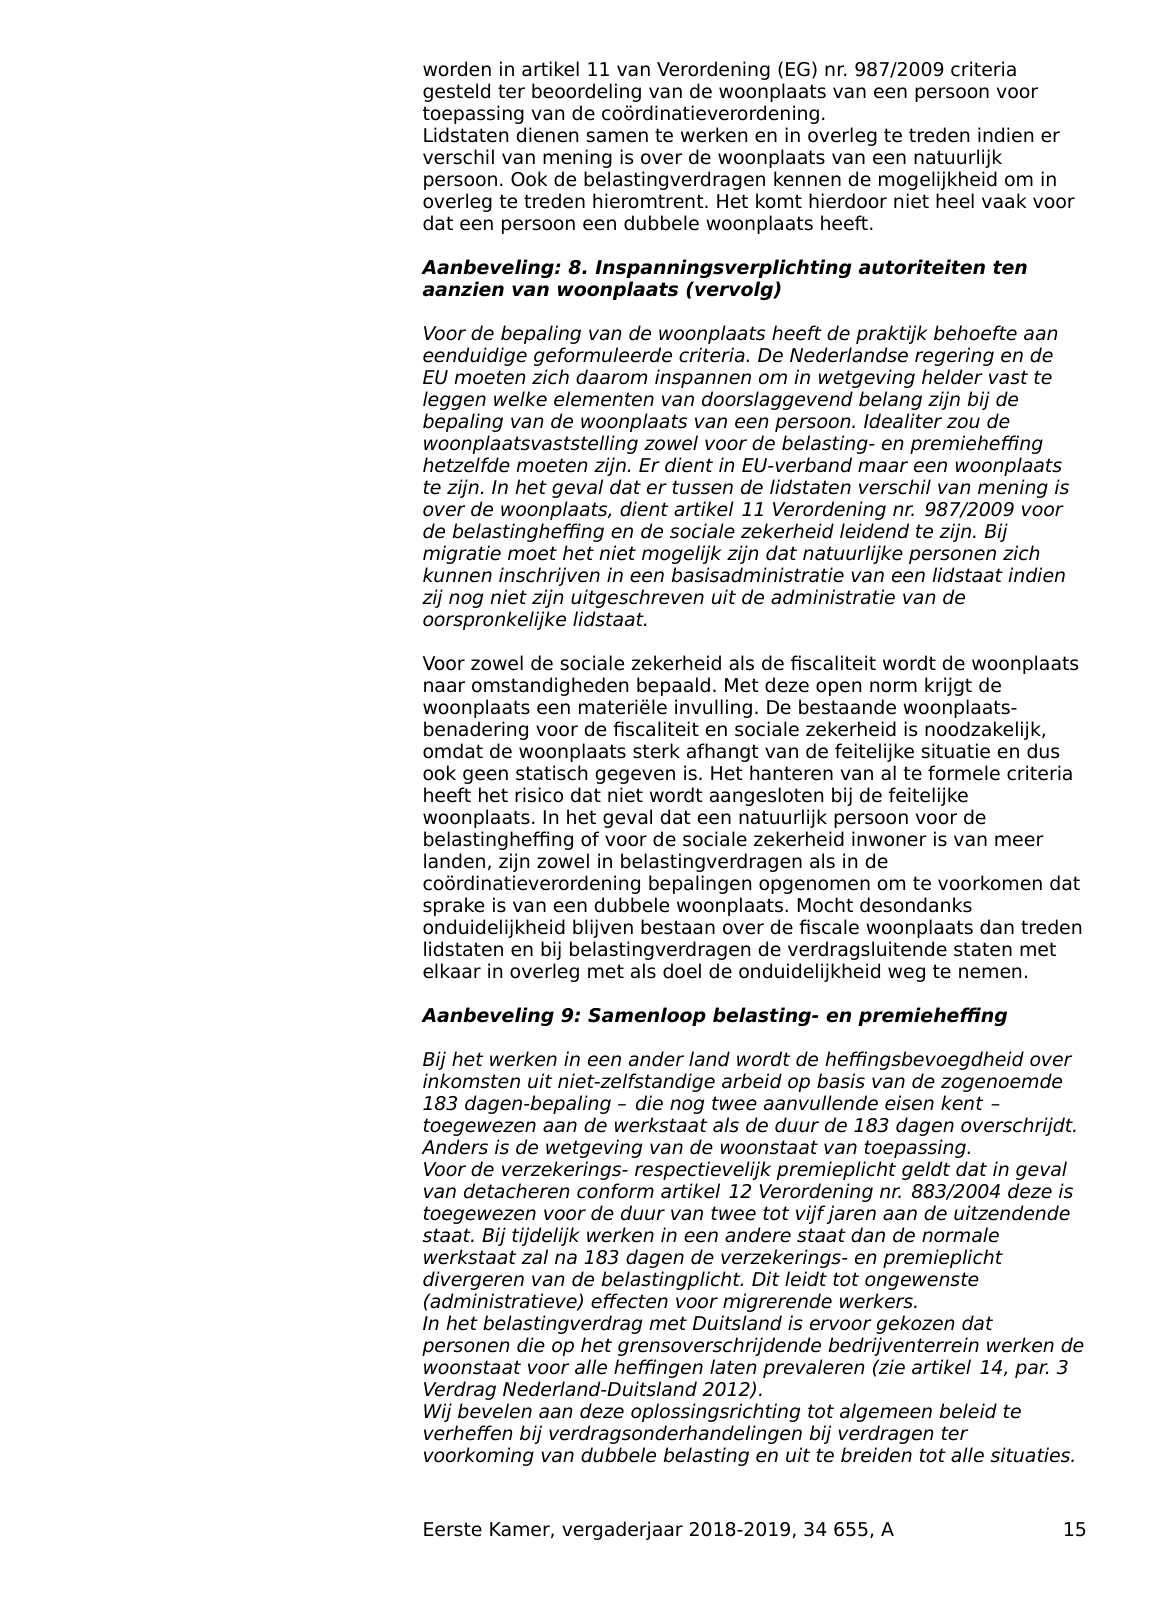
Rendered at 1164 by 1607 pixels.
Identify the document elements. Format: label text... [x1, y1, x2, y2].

text worden in artikel 11 van Verordening (EG) nr. 987/2009 criteria gesteld ter beoordeling van de woonplaats van een persoon voor toepassing van de coördinatieverordening. [422, 59, 1087, 125]
text Lidstaten dienen samen te werken en in overleg te treden indien er verschil van mening is over de woonplaats van een natuurlijk persoon. Ook de belastingverdragen kennen de mogelijkheid om in overleg te treden hieromtrent. Het komt hierdoor niet heel vaak voor dat een persoon een dubbele woonplaats heeft. [422, 125, 1087, 235]
text Voor zowel de sociale zekerheid als de fiscaliteit wordt de woonplaats naar omstandigheden bepaald. Met deze open norm krijgt de woonplaats een materiële invulling. De bestaande woonplaats-benadering voor de fiscaliteit en sociale zekerheid is noodzakelijk, omdat de woonplaats sterk afhangt van de feitelijke situatie en dus ook geen statisch gegeven is. Het hanteren van al te formele criteria heeft het risico dat niet wordt aangesloten bij de feitelijke woonplaats. In het geval dat een natuurlijk persoon voor de belastingheffing of voor de sociale zekerheid inwoner is van meer landen, zijn zowel in belastingverdragen als in de coördinatieverordening bepalingen opgenomen om te voorkomen dat sprake is van een dubbele woonplaats. Mocht desondanks onduidelijkheid blijven bestaan over de fiscale woonplaats dan treden lidstaten en bij belastingverdragen de verdragsluitende staten met elkaar in overleg met als doel de onduidelijkheid weg te nemen. [422, 653, 1087, 983]
text Voor de bepaling van de woonplaats heeft de praktijk behoefte aan eenduidige geformuleerde criteria. De Nederlandse regering en de EU moeten zich daarom inspannen om in wetgeving helder vast te leggen welke elementen van doorslaggevend belang zijn bij de bepaling van de woonplaats van een persoon. Idealiter zou de woonplaatsvaststelling zowel voor de belasting- en premieheffing hetzelfde moeten zijn. Er dient in EU-verband maar een woonplaats te zijn. In het geval dat er tussen de lidstaten verschil van mening is over de woonplaats, dient artikel 11 Verordening nr. 987/2009 voor de belastingheffing en de sociale zekerheid leidend te zijn. Bij migratie moet het niet mogelijk zijn dat natuurlijke personen zich kunnen inschrijven in een basisadministratie van een lidstaat indien zij nog niet zijn uitgeschreven uit de administratie van de oorspronkelijke lidstaat. [422, 323, 1087, 631]
text Voor de verzekerings- respectievelijk premieplicht geldt dat in geval van detacheren conform artikel 12 Verordening nr. 883/2004 deze is toegewezen voor de duur van twee tot vijf jaren aan de uitzendende staat. Bij tijdelijk werken in een andere staat dan de normale werkstaat zal na 183 dagen de verzekerings- en premieplicht divergeren van de belastingplicht. Dit leidt tot ongewenste (administratieve) effecten voor migrerende werkers. [422, 1159, 1087, 1313]
subtitle Aanbeveling 9: Samenloop belasting- en premieheffing [422, 1005, 1087, 1027]
text Bij het werken in een ander land wordt de heffingsbevoegdheid over inkomsten uit niet-zelfstandige arbeid op basis van de zogenoemde 183 dagen-bepaling – die nog twee aanvullende eisen kent – toegewezen aan de werkstaat als de duur de 183 dagen overschrijdt. Anders is de wetgeving van de woonstaat van toepassing. [422, 1049, 1087, 1159]
text In het belastingverdrag met Duitsland is ervoor gekozen dat personen die op het grensoverschrijdende bedrijventerrein werken de woonstaat voor alle heffingen laten prevaleren (zie artikel 14, par. 3 Verdrag Nederland-Duitsland 2012). [422, 1313, 1087, 1401]
text Wij bevelen aan deze oplossingsrichting tot algemeen beleid te verheffen bij verdragsonderhandelingen bij verdragen ter voorkoming van dubbele belasting en uit te breiden tot alle situaties. [422, 1401, 1087, 1467]
subtitle Aanbeveling: 8. Inspanningsverplichting autoriteiten ten aanzien van woonplaats (vervolg) [422, 257, 1087, 301]
